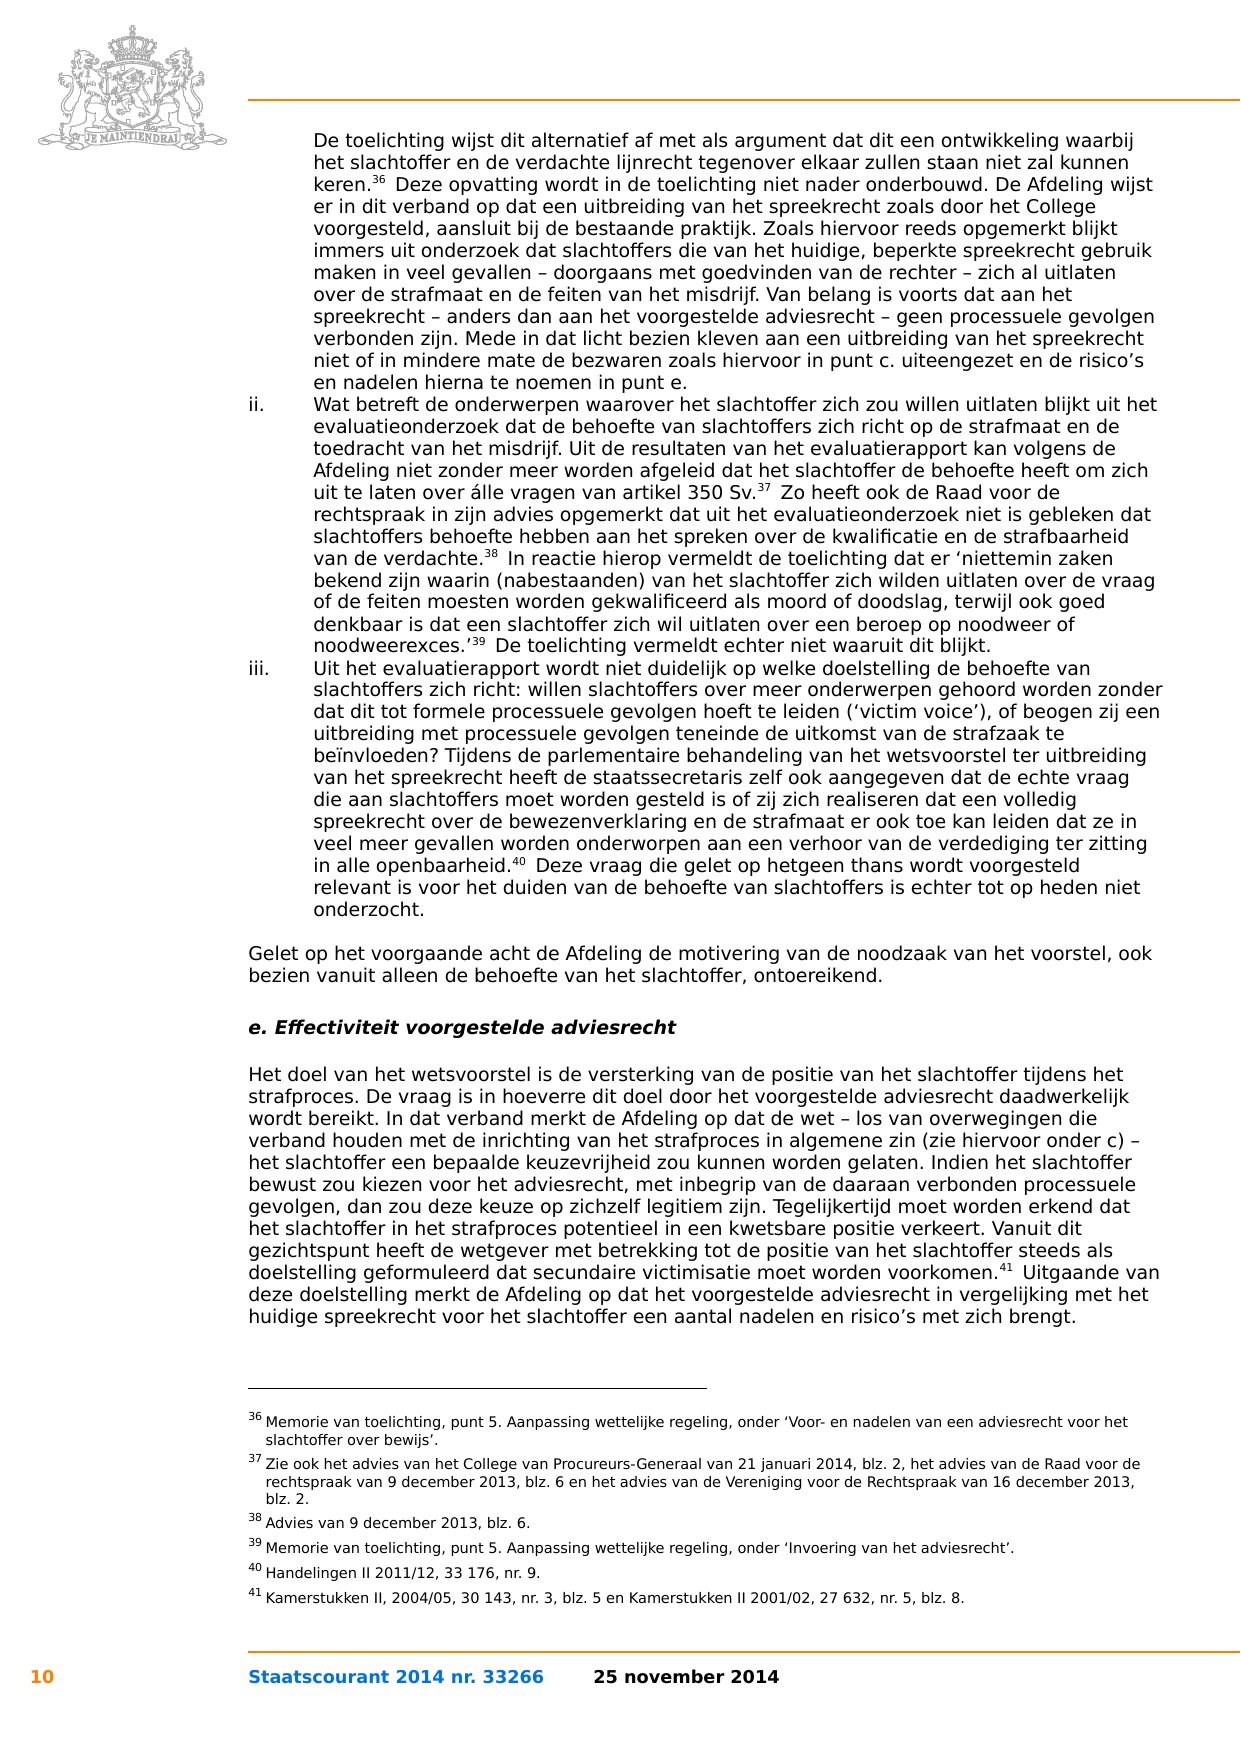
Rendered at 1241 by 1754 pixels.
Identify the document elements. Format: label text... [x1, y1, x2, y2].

text Zie ook het advies van het College van Procureurs-Generaal van 21 januari 2014, blz. 2, het advies van de Raad voor de rechtspraak van 9 december 2013, blz. 6 en het advies van de Vereniging voor de Rechtspraak van 16 december 2013, blz. 2. [248, 1452, 1163, 1508]
text Gelet op het voorgaande acht de Afdeling de motivering van de noodzaak van het voorstel, ook bezien vanuit alleen de behoefte van het slachtoffer, ontoereikend. [248, 943, 1163, 987]
text iii. Uit het evaluatierapport wordt niet duidelijk op welke doelstelling de behoefte van slachtoffers zich richt: willen slachtoffers over meer onderwerpen gehoord worden zonder dat dit tot formele processuele gevolgen hoeft te leiden (‘victim voice’), of beogen zij een uitbreiding met processuele gevolgen teneinde de uitkomst van de strafzaak te beïnvloeden? Tijdens de parlementaire behandeling van het wetsvoorstel ter uitbreiding van het spreekrecht heeft de staatssecretaris zelf ook aangegeven dat de echte vraag die aan slachtoffers moet worden gesteld is of zij zich realiseren dat een volledig spreekrecht over de bewezenverklaring en de strafmaat er ook toe kan leiden dat ze in veel meer gevallen worden onderworpen aan een verhoor van de verdediging ter zitting in alle openbaarheid. Deze vraag die gelet op hetgeen thans wordt voorgesteld relevant is voor het duiden van de behoefte van slachtoffers is echter tot op heden niet onderzocht. [248, 657, 1163, 921]
text Memorie van toelichting, punt 5. Aanpassing wettelijke regeling, onder ‘Invoering van het adviesrecht’. [248, 1536, 1163, 1558]
text ii. Wat betreft de onderwerpen waarover het slachtoffer zich zou willen uitlaten blijkt uit het evaluatieonderzoek dat de behoefte van slachtoffers zich richt op de strafmaat en de toedracht van het misdrijf. Uit de resultaten van het evaluatierapport kan volgens de Afdeling niet zonder meer worden afgeleid dat het slachtoffer de behoefte heeft om zich uit te laten over álle vragen van artikel 350 Sv. Zo heeft ook de Raad voor de rechtspraak in zijn advies opgemerkt dat uit het evaluatieonderzoek niet is gebleken dat slachtoffers behoefte hebben aan het spreken over de kwalificatie en de strafbaarheid van de verdachte. In reactie hierop vermeldt de toelichting dat er ‘niettemin zaken bekend zijn waarin (nabestaanden) van het slachtoffer zich wilden uitlaten over de vraag of de feiten moesten worden gekwalificeerd als moord of doodslag, terwijl ook goed denkbaar is dat een slachtoffer zich wil uitlaten over een beroep op noodweer of noodweerexces.’ De toelichting vermeldt echter niet waaruit dit blijkt. [248, 394, 1163, 657]
text Advies van 9 december 2013, blz. 6. [248, 1511, 1163, 1533]
text Het doel van het wetsvoorstel is de versterking van de positie van het slachtoffer tijdens het strafproces. De vraag is in hoeverre dit doel door het voorgestelde adviesrecht daadwerkelijk wordt bereikt. In dat verband merkt de Afdeling op dat de wet – los van overwegingen die verband houden met de inrichting van het strafproces in algemene zin (zie hiervoor onder c) – het slachtoffer een bepaalde keuzevrijheid zou kunnen worden gelaten. Indien het slachtoffer bewust zou kiezen voor het adviesrecht, met inbegrip van de daaraan verbonden processuele gevolgen, dan zou deze keuze op zichzelf legitiem zijn. Tegelijkertijd moet worden erkend dat het slachtoffer in het strafproces potentieel in een kwetsbare positie verkeert. Vanuit dit gezichtspunt heeft de wetgever met betrekking tot de positie van het slachtoffer steeds als doelstelling geformuleerd dat secundaire victimisatie moet worden voorkomen. Uitgaande van deze doelstelling merkt de Afdeling op dat het voorgestelde adviesrecht in vergelijking met het huidige spreekrecht voor het slachtoffer een aantal nadelen en risico’s met zich brengt. [248, 1064, 1163, 1328]
text Kamerstukken II, 2004/05, 30 143, nr. 3, blz. 5 en Kamerstukken II 2001/02, 27 632, nr. 5, blz. 8. [248, 1586, 1163, 1608]
subtitle e. Effectiviteit voorgestelde adviesrecht [248, 1017, 1163, 1039]
text De toelichting wijst dit alternatief af met als argument dat dit een ontwikkeling waarbij het slachtoffer en de verdachte lijnrecht tegenover elkaar zullen staan niet zal kunnen keren. Deze opvatting wordt in de toelichting niet nader onderbouwd. De Afdeling wijst er in dit verband op dat een uitbreiding van het spreekrecht zoals door het College voorgesteld, aansluit bij de bestaande praktijk. Zoals hiervoor reeds opgemerkt blijkt immers uit onderzoek dat slachtoffers die van het huidige, beperkte spreekrecht gebruik maken in veel gevallen – doorgaans met goedvinden van de rechter – zich al uitlaten over de strafmaat en de feiten van het misdrijf. Van belang is voorts dat aan het spreekrecht – anders dan aan het voorgestelde adviesrecht – geen processuele gevolgen verbonden zijn. Mede in dat licht bezien kleven aan een uitbreiding van het spreekrecht niet of in mindere mate de bezwaren zoals hiervoor in punt c. uiteengezet en de risico’s en nadelen hierna te noemen in punt e. [313, 130, 1163, 394]
text Handelingen II 2011/12, 33 176, nr. 9. [248, 1561, 1163, 1583]
picture [38, 25, 227, 150]
text Memorie van toelichting, punt 5. Aanpassing wettelijke regeling, onder ‘Voor- en nadelen van een adviesrecht voor het slachtoffer over bewijs’. [248, 1410, 1163, 1449]
